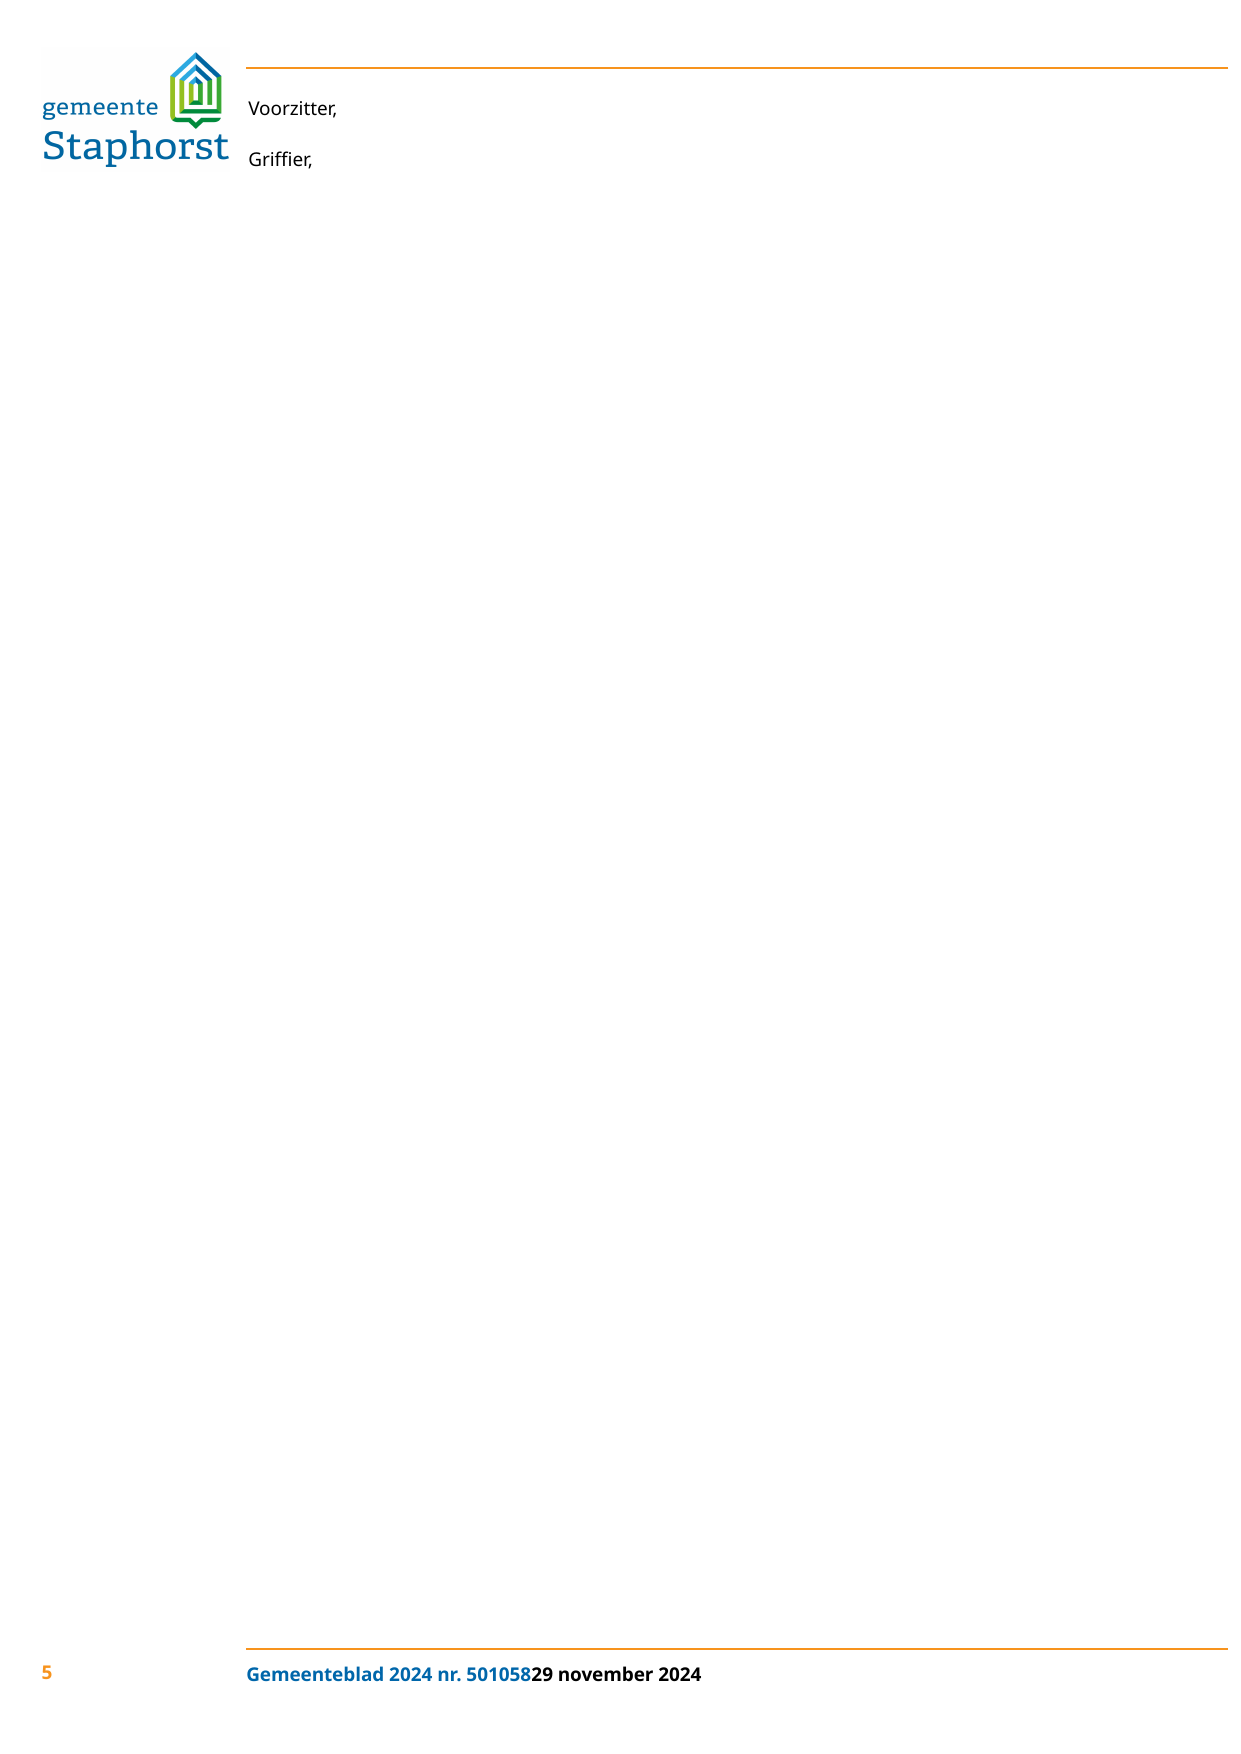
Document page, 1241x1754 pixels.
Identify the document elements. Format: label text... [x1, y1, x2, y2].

text Griffier, [248, 146, 1152, 172]
picture [41, 47, 231, 172]
text Voorzitter, [248, 95, 1152, 121]
